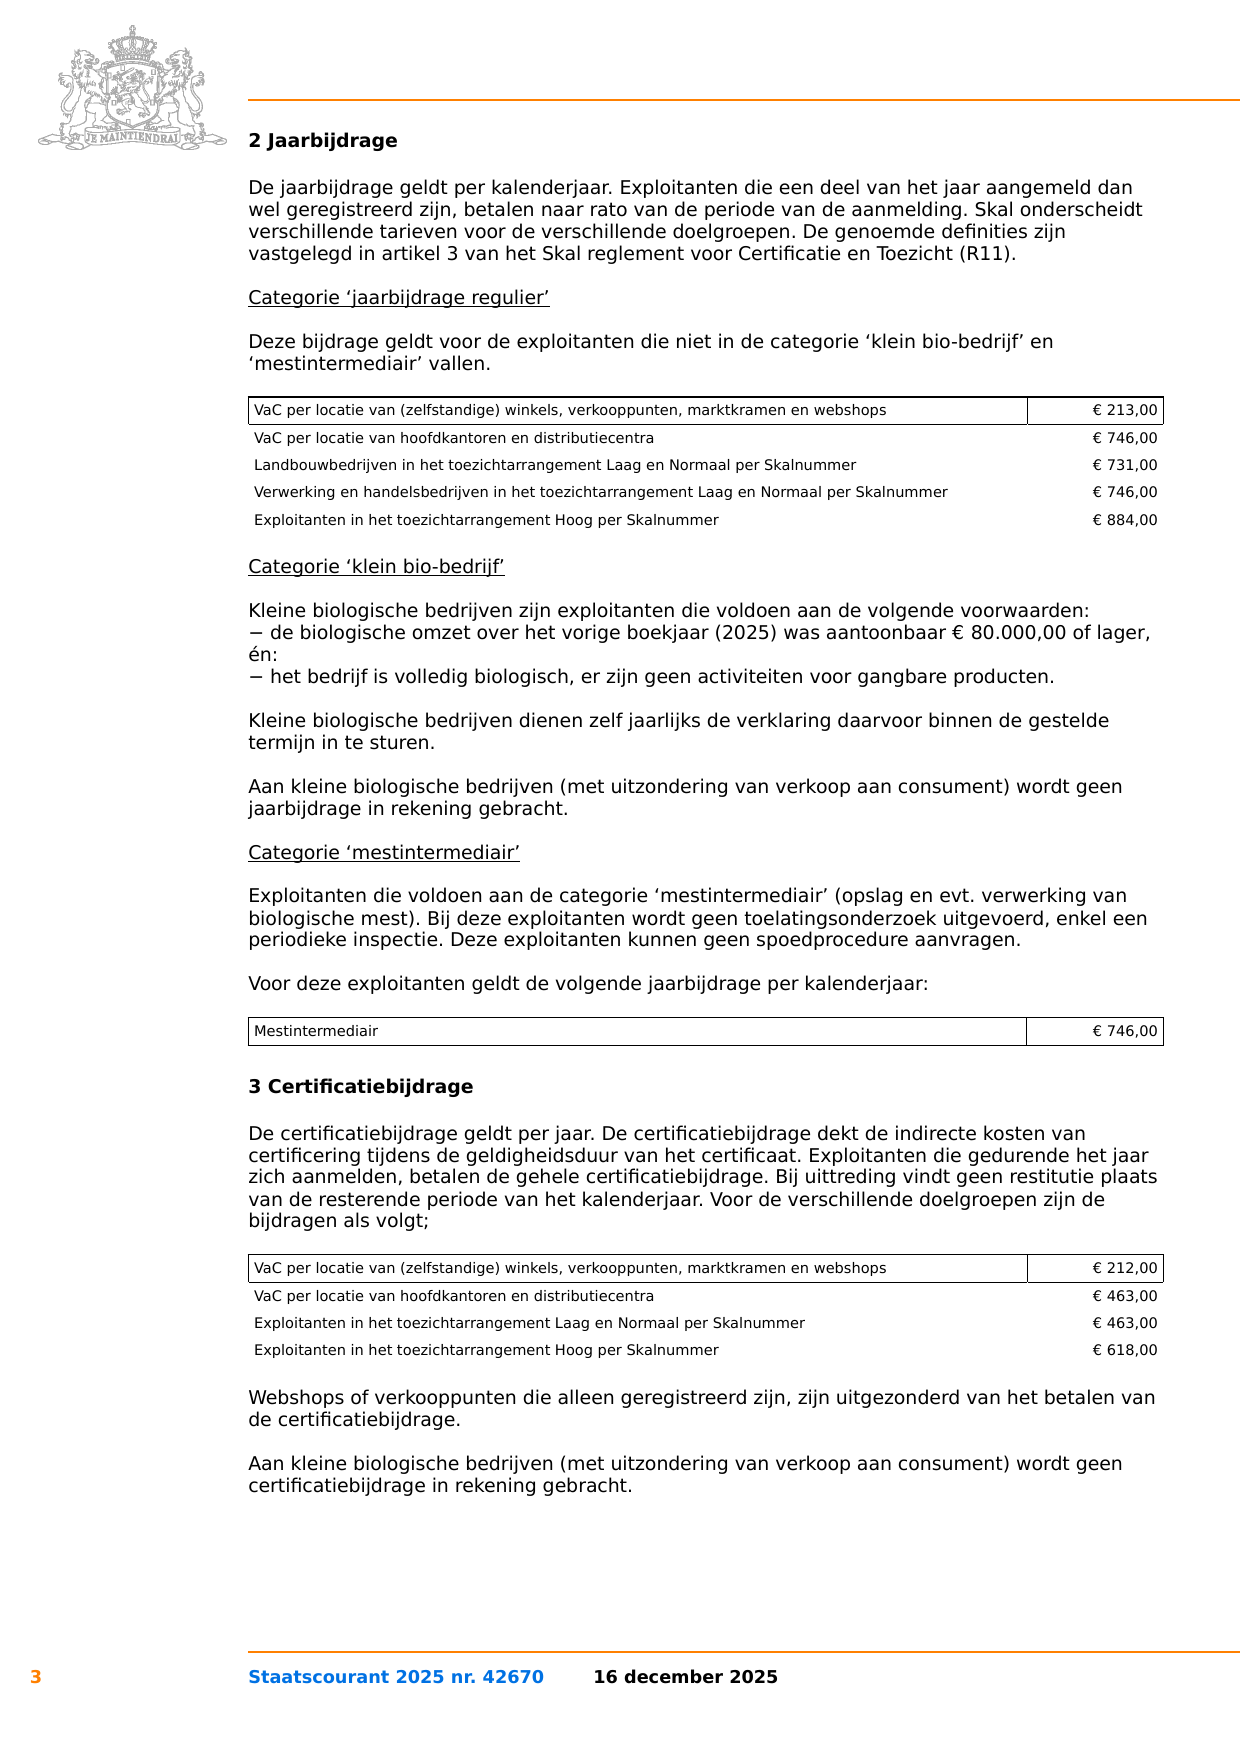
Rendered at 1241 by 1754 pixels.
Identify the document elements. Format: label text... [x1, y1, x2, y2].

text Aan kleine biologische bedrijven (met uitzondering van verkoop aan consument) wordt geen jaarbijdrage in rekening gebracht. [248, 776, 1163, 820]
text De jaarbijdrage geldt per kalenderjaar. Exploitanten die een deel van het jaar aangemeld dan wel geregistreerd zijn, betalen naar rato van de periode van de aanmelding. Skal onderscheidt verschillende tarieven voor de verschillende doelgroepen. De genoemde definities zijn vastgelegd in artikel 3 van het Skal reglement voor Certificatie en Toezicht (R11). [248, 177, 1163, 265]
text Kleine biologische bedrijven dienen zelf jaarlijks de verklaring daarvoor binnen de gestelde termijn in te sturen. [248, 710, 1163, 754]
table_cell VaC per locatie van hoofdkantoren en distributiecentra [249, 425, 1027, 451]
subtitle Categorie ‘jaarbijdrage regulier’ [248, 287, 1163, 309]
table_cell € 884,00 [1028, 507, 1163, 533]
subtitle 2 Jaarbijdrage [248, 130, 1163, 152]
table_cell € 463,00 [1028, 1310, 1163, 1336]
table_header Mestintermediair [249, 1018, 1026, 1044]
text − de biologische omzet over het vorige boekjaar (2025) was aantoonbaar € 80.000,00 of lager, én: [248, 622, 1163, 666]
subtitle 3 Certificatiebijdrage [248, 1076, 1163, 1097]
table_header VaC per locatie van (zelfstandige) winkels, verkooppunten, marktkramen en webshops [249, 1255, 1027, 1282]
subtitle Categorie ‘mestintermediair’ [248, 842, 1163, 863]
table_cell Verwerking en handelsbedrijven in het toezichtarrangement Laag en Normaal per Skalnummer [249, 480, 1027, 506]
text Exploitanten die voldoen aan de categorie ‘mestintermediair’ (opslag en evt. verwerking van biologische mest). Bij deze exploitanten wordt geen toelatingsonderzoek uitgevoerd, enkel een periodieke inspectie. Deze exploitanten kunnen geen spoedprocedure aanvragen. [248, 885, 1163, 951]
table_header € 213,00 [1028, 398, 1163, 424]
table_cell Exploitanten in het toezichtarrangement Hoog per Skalnummer [249, 507, 1027, 533]
table_cell Landbouwbedrijven in het toezichtarrangement Laag en Normaal per Skalnummer [249, 452, 1027, 478]
table_cell € 746,00 [1028, 425, 1163, 451]
table_header VaC per locatie van (zelfstandige) winkels, verkooppunten, marktkramen en webshops [249, 398, 1027, 424]
table_header € 746,00 [1027, 1018, 1163, 1044]
table_cell Exploitanten in het toezichtarrangement Laag en Normaal per Skalnummer [249, 1310, 1027, 1336]
text Kleine biologische bedrijven zijn exploitanten die voldoen aan de volgende voorwaarden: [248, 600, 1163, 622]
table_cell Exploitanten in het toezichtarrangement Hoog per Skalnummer [249, 1338, 1027, 1364]
table_cell € 463,00 [1028, 1283, 1163, 1309]
text Aan kleine biologische bedrijven (met uitzondering van verkoop aan consument) wordt geen certificatiebijdrage in rekening gebracht. [248, 1453, 1163, 1497]
picture [38, 25, 227, 150]
table_cell € 746,00 [1028, 480, 1163, 506]
text Voor deze exploitanten geldt de volgende jaarbijdrage per kalenderjaar: [248, 973, 1163, 995]
text − het bedrijf is volledig biologisch, er zijn geen activiteiten voor gangbare producten. [248, 666, 1163, 688]
table_cell € 731,00 [1028, 452, 1163, 478]
subtitle Categorie ‘klein bio-bedrijf’ [248, 556, 1163, 578]
table_header € 212,00 [1028, 1255, 1163, 1282]
text Deze bijdrage geldt voor de exploitanten die niet in de categorie ‘klein bio-bedrijf’ en ‘mestintermediair’ vallen. [248, 331, 1163, 374]
table_cell € 618,00 [1028, 1338, 1163, 1364]
table_cell VaC per locatie van hoofdkantoren en distributiecentra [249, 1283, 1027, 1309]
text Webshops of verkooppunten die alleen geregistreerd zijn, zijn uitgezonderd van het betalen van de certificatiebijdrage. [248, 1387, 1163, 1431]
text De certificatiebijdrage geldt per jaar. De certificatiebijdrage dekt de indirecte kosten van certificering tijdens de geldigheidsduur van het certificaat. Exploitanten die gedurende het jaar zich aanmelden, betalen de gehele certificatiebijdrage. Bij uittreding vindt geen restitutie plaats van de resterende periode van het kalenderjaar. Voor de verschillende doelgroepen zijn de bijdragen als volgt; [248, 1122, 1163, 1232]
